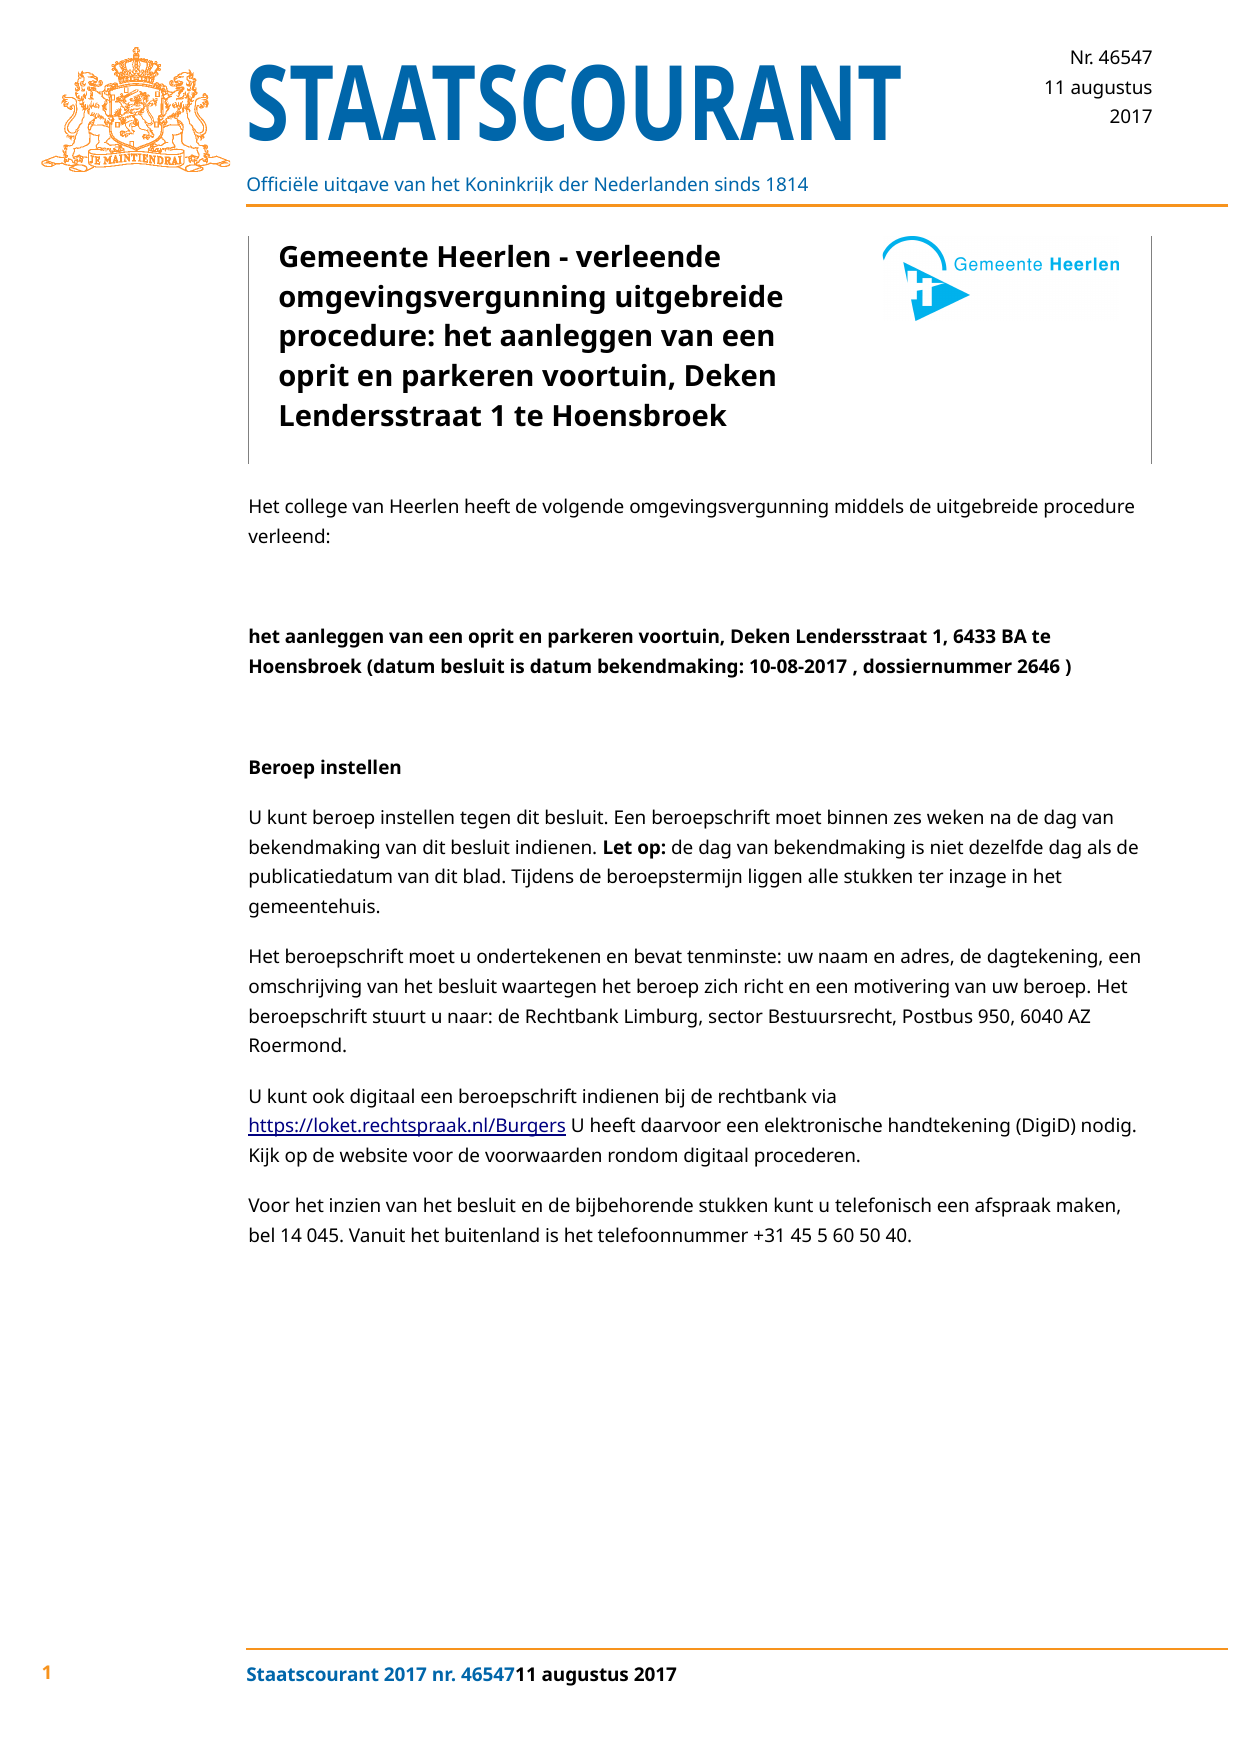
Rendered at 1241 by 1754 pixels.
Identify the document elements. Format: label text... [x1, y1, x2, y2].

text Het college van Heerlen heeft de volgende omgevingsvergunning middels de uitgebreide procedure verleend: [248, 493, 1152, 549]
text het aanleggen van een oprit en parkeren voortuin, Deken Lendersstraat 1, 6433 BA te Hoensbroek (datum besluit is datum bekendmaking: 10-08-2017 , dossiernummer 2646 ) [248, 624, 1152, 679]
picture [882, 236, 903, 252]
text Voor het inzien van het besluit en de bijbehorende stukken kunt u telefonisch een afspraak maken, bel 14 045. Vanuit het buitenland is het telefoonnummer +31 45 5 60 50 40. [248, 1192, 1152, 1248]
picture [41, 47, 231, 172]
table_header [850, 236, 1151, 464]
table_header Gemeente Heerlen - verleende omgevingsvergunning uitgebreide procedure: het aanleggen van een oprit en parkeren voortuin, Deken Lendersstraat 1 te Hoensbroek [249, 236, 850, 464]
text Beroep instellen [248, 754, 1152, 780]
text U kunt ook digitaal een beroepschrift indienen bij de rechtbank via https://loket.rechtspraak.nl/Burgers U heeft daarvoor een elektronische handtekening (DigiD) nodig. Kijk op de website voor de voorwaarden rondom digitaal procederen. [248, 1083, 1152, 1168]
picture [882, 236, 1119, 321]
text U kunt beroep instellen tegen dit besluit. Een beroepschrift moet binnen zes weken na de dag van bekendmaking van dit besluit indienen. Let op: de dag van bekendmaking is niet dezelfde dag als de publicatiedatum van dit blad. Tijdens de beroepstermijn liggen alle stukken ter inzage in het gemeentehuis. [248, 804, 1152, 919]
text Het beroepschrift moet u ondertekenen en bevat tenminste: uw naam en adres, de dagtekening, een omschrijving van het besluit waartegen het beroep zich richt en een motivering van uw beroep. Het beroepschrift stuurt u naar: de Rechtbank Limburg, sector Bestuursrecht, Postbus 950, 6040 AZ Roermond. [248, 944, 1152, 1058]
